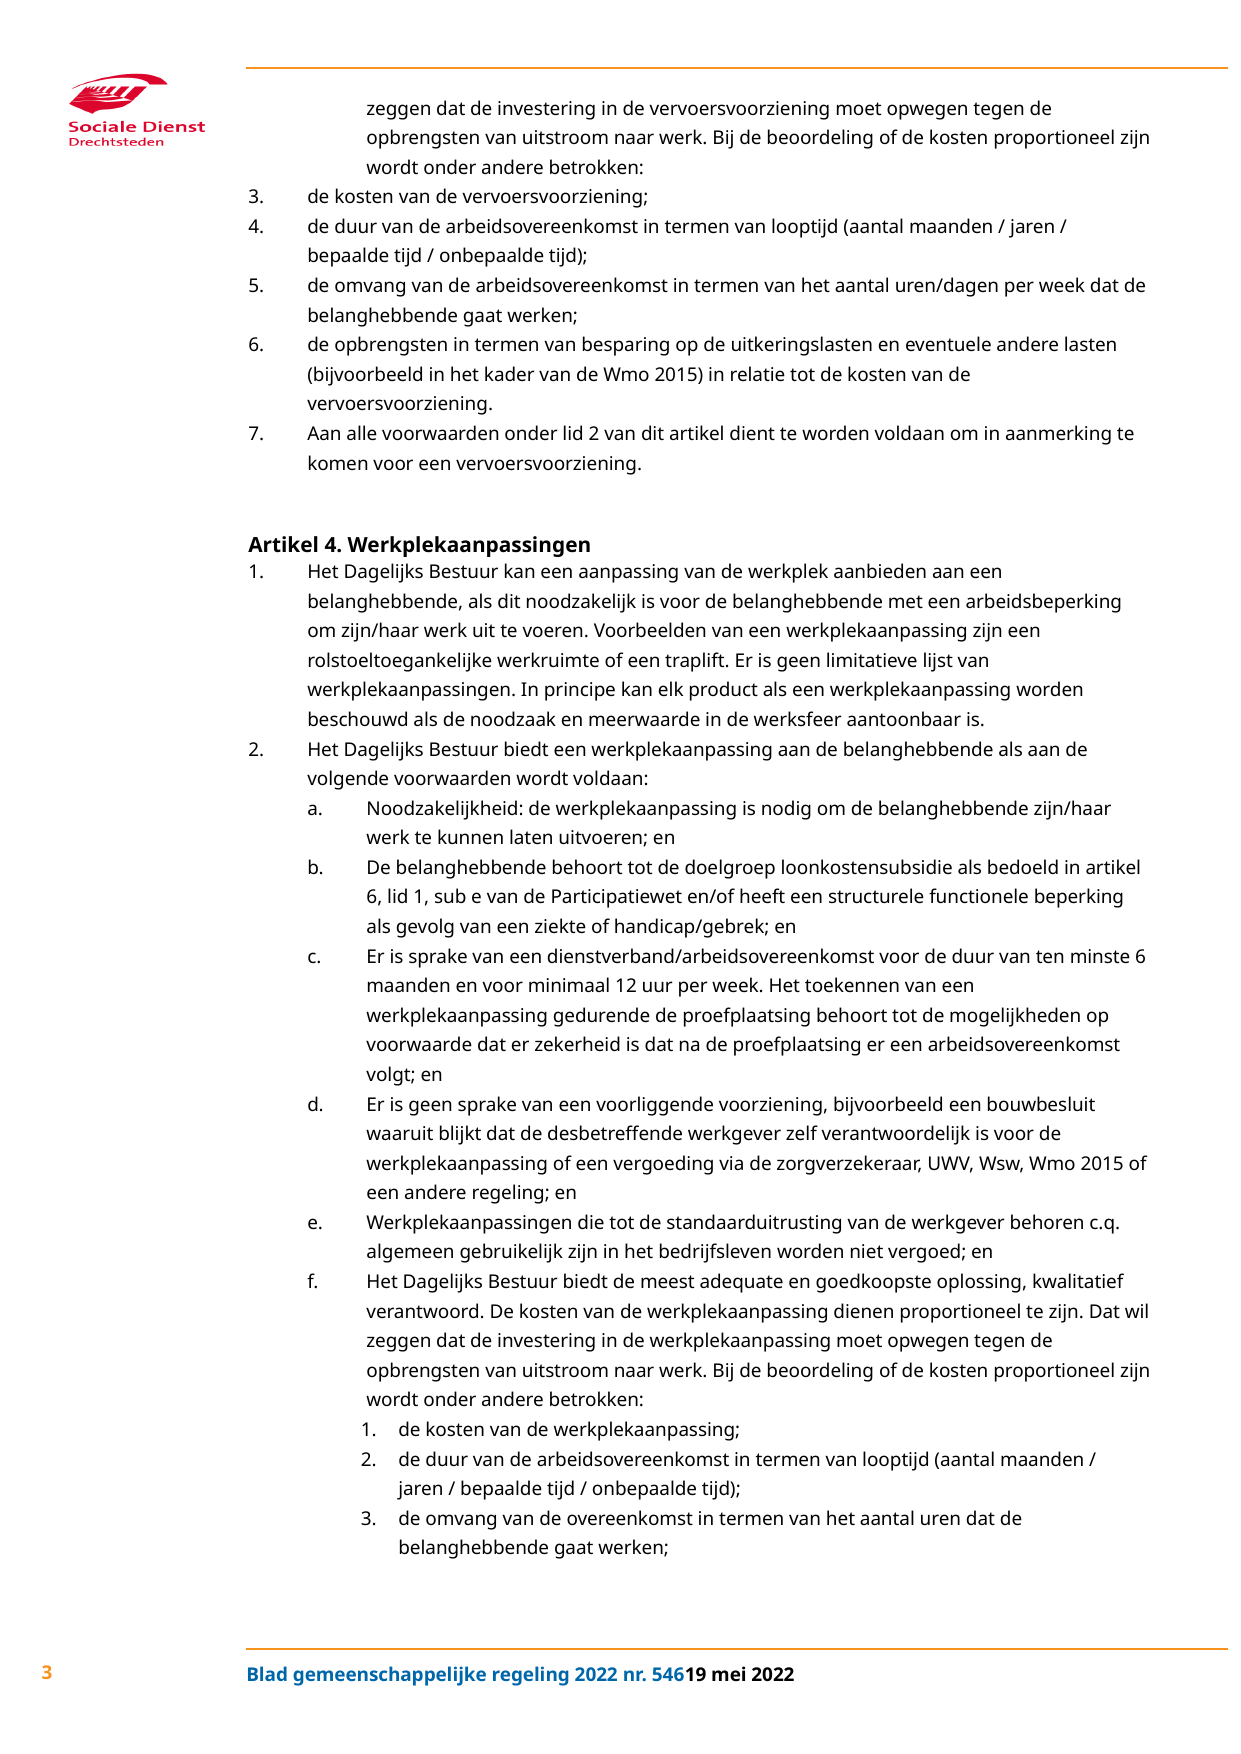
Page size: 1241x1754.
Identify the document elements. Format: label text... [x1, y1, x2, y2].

list de kosten van de werkplekaanpassing; [361, 1416, 1152, 1442]
list Noodzakelijkheid: de werkplekaanpassing is nodig om de belanghebbende zijn/haar werk te kunnen laten uitvoeren; en [307, 795, 1152, 850]
list Het Dagelijks Bestuur biedt de meest adequate en goedkoopste oplossing, kwalitatief verantwoord. De kosten van de werkplekaanpassing dienen proportioneel te zijn. Dat wil zeggen dat de investering in de werkplekaanpassing moet opwegen tegen de opbrengsten van uitstroom naar werk. Bij de beoordeling of de kosten proportioneel zijn wordt onder andere betrokken: [307, 1268, 1152, 1412]
list de duur van de arbeidsovereenkomst in termen van looptijd (aantal maanden / jaren / bepaalde tijd / onbepaalde tijd); [248, 213, 1152, 268]
list de duur van de arbeidsovereenkomst in termen van looptijd (aantal maanden / jaren / bepaalde tijd / onbepaalde tijd); [361, 1446, 1152, 1501]
list Het Dagelijks Bestuur biedt een werkplekaanpassing aan de belanghebbende als aan de volgende voorwaarden wordt voldaan: [248, 736, 1152, 791]
list de kosten van de vervoersvoorziening; [248, 183, 1152, 209]
list de opbrengsten in termen van besparing op de uitkeringslasten en eventuele andere lasten (bijvoorbeeld in het kader van de Wmo 2015) in relatie tot de kosten van de vervoersvoorziening. [248, 331, 1152, 416]
text Artikel 4. Werkplekaanpassingen [248, 530, 1152, 558]
list Het Dagelijks Bestuur kan een aanpassing van de werkplek aanbieden aan een belanghebbende, als dit noodzakelijk is voor de belanghebbende met een arbeidsbeperking om zijn/haar werk uit te voeren. Voorbeelden van een werkplekaanpassing zijn een rolstoeltoegankelijke werkruimte of een traplift. Er is geen limitatieve lijst van werkplekaanpassingen. In principe kan elk product als een werkplekaanpassing worden beschouwd als de noodzaak en meerwaarde in de werksfeer aantoonbaar is. [248, 558, 1152, 732]
list Er is geen sprake van een voorliggende voorziening, bijvoorbeeld een bouwbesluit waaruit blijkt dat de desbetreffende werkgever zelf verantwoordelijk is voor de werkplekaanpassing of een vergoeding via de zorgverzekeraar, UWV, Wsw, Wmo 2015 of een andere regeling; en [307, 1091, 1152, 1205]
list De belanghebbende behoort tot de doelgroep loonkostensubsidie als bedoeld in artikel 6, lid 1, sub e van de Participatiewet en/of heeft een structurele functionele beperking als gevolg van een ziekte of handicap/gebrek; en [307, 854, 1152, 939]
list Werkplekaanpassingen die tot de standaarduitrusting van de werkgever behoren c.q. algemeen gebruikelijk zijn in het bedrijfsleven worden niet vergoed; en [307, 1209, 1152, 1264]
list Er is sprake van een dienstverband/arbeidsovereenkomst voor de duur van ten minste 6 maanden en voor minimaal 12 uur per week. Het toekennen van een werkplekaanpassing gedurende de proefplaatsing behoort tot de mogelijkheden op voorwaarde dat er zekerheid is dat na de proefplaatsing er een arbeidsovereenkomst volgt; en [307, 943, 1152, 1087]
list Aan alle voorwaarden onder lid 2 van dit artikel dient te worden voldaan om in aanmerking te komen voor een vervoersvoorziening. [248, 420, 1152, 476]
list de omvang van de arbeidsovereenkomst in termen van het aantal uren/dagen per week dat de belanghebbende gaat werken; [248, 272, 1152, 328]
list zeggen dat de investering in de vervoersvoorziening moet opwegen tegen de opbrengsten van uitstroom naar werk. Bij de beoordeling of de kosten proportioneel zijn wordt onder andere betrokken: [307, 95, 1152, 180]
picture [41, 47, 231, 172]
list de omvang van de overeenkomst in termen van het aantal uren dat de belanghebbende gaat werken; [361, 1505, 1152, 1560]
